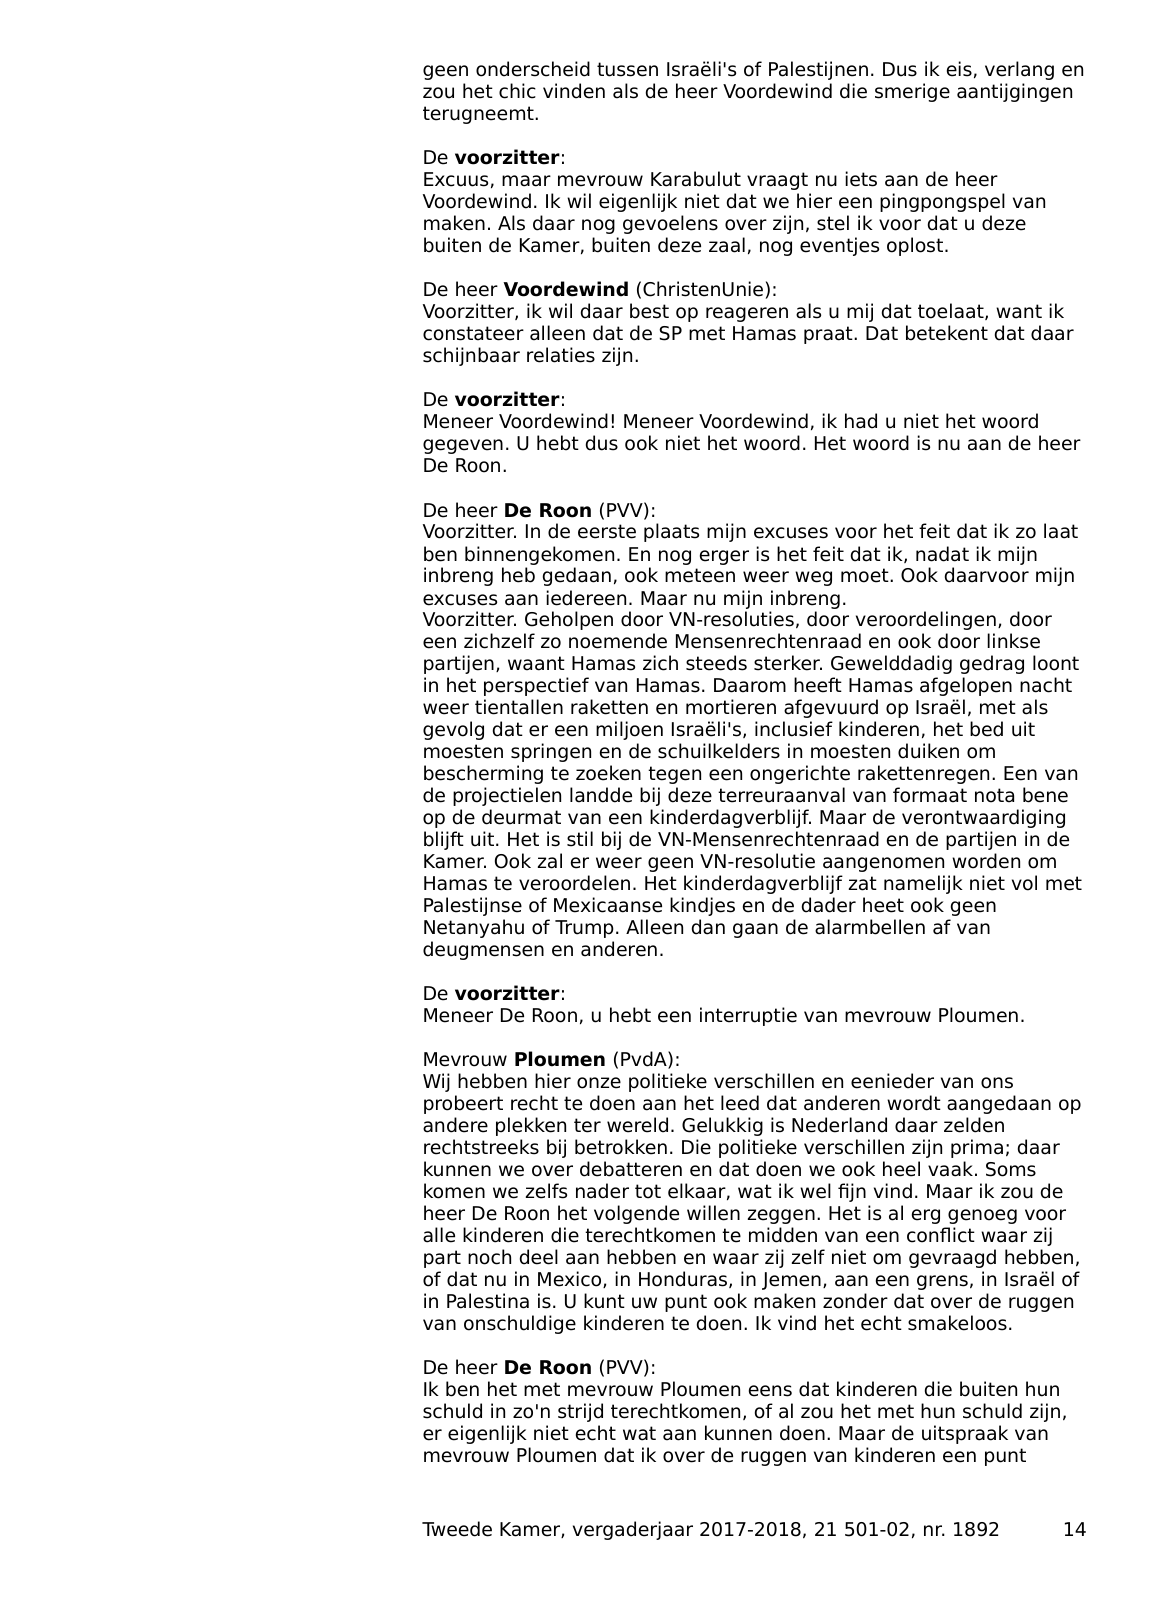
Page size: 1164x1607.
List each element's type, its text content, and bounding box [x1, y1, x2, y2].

text Meneer Voordewind! Meneer Voordewind, ik had u niet het woord gegeven. U hebt dus ook niet het woord. Het woord is nu aan de heer De Roon. [422, 411, 1087, 477]
text Voorzitter, ik wil daar best op reageren als u mij dat toelaat, want ik constateer alleen dat de SP met Hamas praat. Dat betekent dat daar schijnbaar relaties zijn. [422, 301, 1087, 367]
text Excuus, maar mevrouw Karabulut vraagt nu iets aan de heer Voordewind. Ik wil eigenlijk niet dat we hier een pingpongspel van maken. Als daar nog gevoelens over zijn, stel ik voor dat u deze buiten de Kamer, buiten deze zaal, nog eventjes oplost. [422, 169, 1087, 257]
text De voorzitter: [422, 389, 1087, 411]
text Voorzitter. Geholpen door VN-resoluties, door veroordelingen, door een zichzelf zo noemende Mensenrechtenraad en ook door linkse partijen, waant Hamas zich steeds sterker. Gewelddadig gedrag loont in het perspectief van Hamas. Daarom heeft Hamas afgelopen nacht weer tientallen raketten en mortieren afgevuurd op Israël, met als gevolg dat er een miljoen Israëli's, inclusief kinderen, het bed uit moesten springen en de schuilkelders in moesten duiken om bescherming te zoeken tegen een ongerichte rakettenregen. Een van de projectielen landde bij deze terreuraanval van formaat nota bene op de deurmat van een kinderdagverblijf. Maar de verontwaardiging blijft uit. Het is stil bij de VN-Mensenrechtenraad en de partijen in de Kamer. Ook zal er weer geen VN-resolutie aangenomen worden om Hamas te veroordelen. Het kinderdagverblijf zat namelijk niet vol met Palestijnse of Mexicaanse kindjes en de dader heet ook geen Netanyahu of Trump. Alleen dan gaan de alarmbellen af van deugmensen en anderen. [422, 609, 1087, 961]
text De heer Voordewind (ChristenUnie): [422, 279, 1087, 301]
text Wij hebben hier onze politieke verschillen en eenieder van ons probeert recht te doen aan het leed dat anderen wordt aangedaan op andere plekken ter wereld. Gelukkig is Nederland daar zelden rechtstreeks bij betrokken. Die politieke verschillen zijn prima; daar kunnen we over debatteren en dat doen we ook heel vaak. Soms komen we zelfs nader tot elkaar, wat ik wel fijn vind. Maar ik zou de heer De Roon het volgende willen zeggen. Het is al erg genoeg voor alle kinderen die terechtkomen te midden van een conflict waar zij part noch deel aan hebben en waar zij zelf niet om gevraagd hebben, of dat nu in Mexico, in Honduras, in Jemen, aan een grens, in Israël of in Palestina is. U kunt uw punt ook maken zonder dat over de ruggen van onschuldige kinderen te doen. Ik vind het echt smakeloos. [422, 1071, 1087, 1335]
text De voorzitter: [422, 147, 1087, 169]
text De voorzitter: [422, 983, 1087, 1005]
text Voorzitter. In de eerste plaats mijn excuses voor het feit dat ik zo laat ben binnengekomen. En nog erger is het feit dat ik, nadat ik mijn inbreng heb gedaan, ook meteen weer weg moet. Ook daarvoor mijn excuses aan iedereen. Maar nu mijn inbreng. [422, 521, 1087, 609]
text Ik ben het met mevrouw Ploumen eens dat kinderen die buiten hun schuld in zo'n strijd terechtkomen, of al zou het met hun schuld zijn, er eigenlijk niet echt wat aan kunnen doen. Maar de uitspraak van mevrouw Ploumen dat ik over de ruggen van kinderen een punt [422, 1379, 1087, 1467]
text Meneer De Roon, u hebt een interruptie van mevrouw Ploumen. [422, 1005, 1087, 1027]
text De heer De Roon (PVV): [422, 499, 1087, 521]
text De heer De Roon (PVV): [422, 1357, 1087, 1379]
text Mevrouw Ploumen (PvdA): [422, 1049, 1087, 1071]
text geen onderscheid tussen Israëli's of Palestijnen. Dus ik eis, verlang en zou het chic vinden als de heer Voordewind die smerige aantijgingen terugneemt. [422, 59, 1087, 125]
